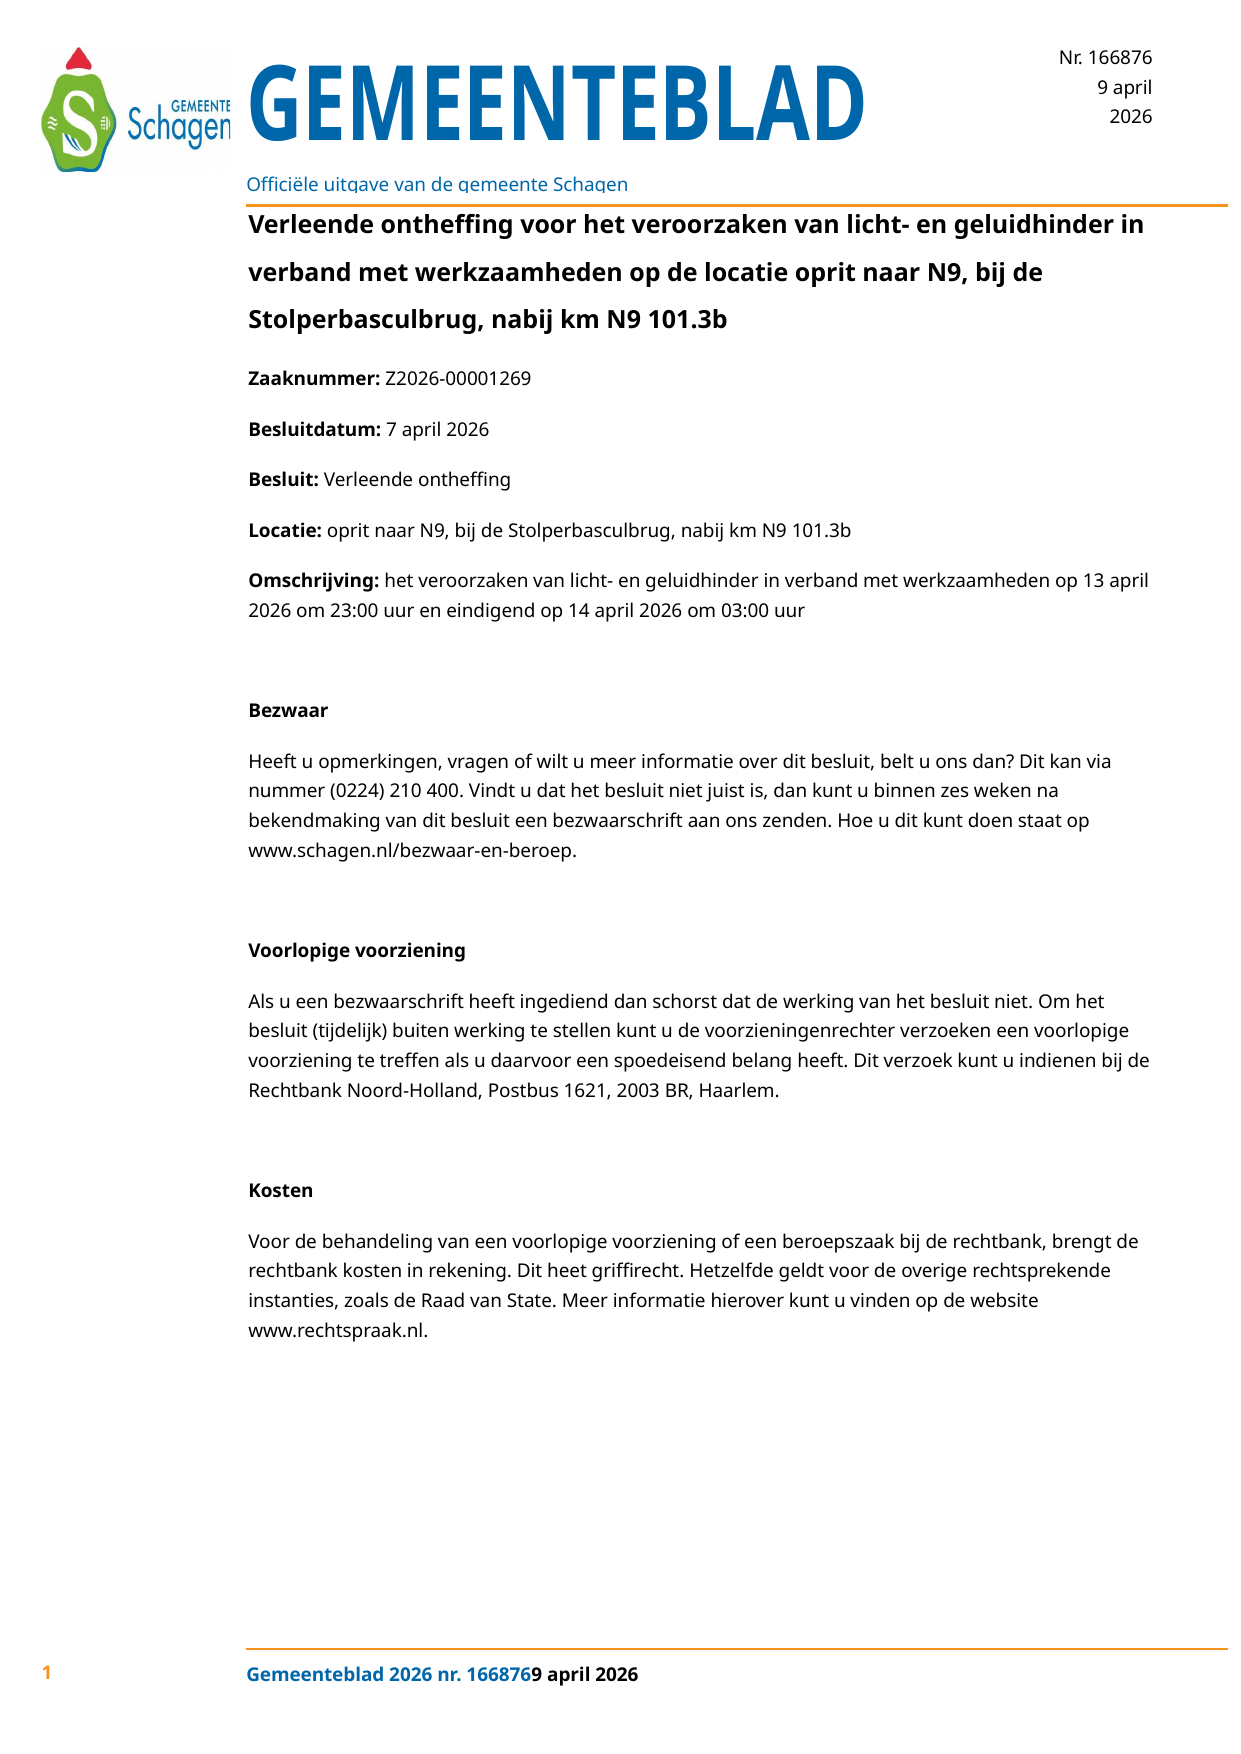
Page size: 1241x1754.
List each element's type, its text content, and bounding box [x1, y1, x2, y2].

text Voorlopige voorziening [248, 938, 1152, 963]
text Besluit: Verleende ontheffing [248, 466, 1152, 492]
text Heeft u opmerkingen, vragen of wilt u meer informatie over dit besluit, belt u ons dan? Dit kan via nummer (0224) 210 400. Vindt u dat het besluit niet juist is, dan kunt u binnen zes weken na bekendmaking van dit besluit een bezwaarschrift aan ons zenden. Hoe u dit kunt doen staat op www.schagen.nl/bezwaar-en-beroep. [248, 748, 1152, 862]
text Kosten [248, 1178, 1152, 1203]
text Voor de behandeling van een voorlopige voorziening of een beroepszaak bij de rechtbank, brengt de rechtbank kosten in rekening. Dit heet griffirecht. Hetzelfde geldt voor de overige rechtsprekende instanties, zoals de Raad van State. Meer informatie hierover kunt u vinden op de website www.rechtspraak.nl. [248, 1228, 1152, 1342]
text Verleende ontheffing voor het veroorzaken van licht- en geluidhinder in verband met werkzaamheden op de locatie oprit naar N9, bij de Stolperbasculbrug, nabij km N9 101.3b [248, 207, 1152, 336]
text Omschrijving: het veroorzaken van licht- en geluidhinder in verband met werkzaamheden op 13 april 2026 om 23:00 uur en eindigend op 14 april 2026 om 03:00 uur [248, 567, 1152, 622]
picture [41, 47, 231, 172]
text Bezwaar [248, 698, 1152, 723]
text Als u een bezwaarschrift heeft ingediend dan schorst dat de werking van het besluit niet. Om het besluit (tijdelijk) buiten werking te stellen kunt u de voorzieningenrechter verzoeken een voorlopige voorziening te treffen als u daarvoor een spoedeisend belang heeft. Dit verzoek kunt u indienen bij de Rechtbank Noord-Holland, Postbus 1621, 2003 BR, Haarlem. [248, 988, 1152, 1102]
text Zaaknummer: Z2026-00001269 [248, 366, 1152, 391]
text Besluitdatum: 7 april 2026 [248, 416, 1152, 442]
text Locatie: oprit naar N9, bij de Stolperbasculbrug, nabij km N9 101.3b [248, 517, 1152, 542]
